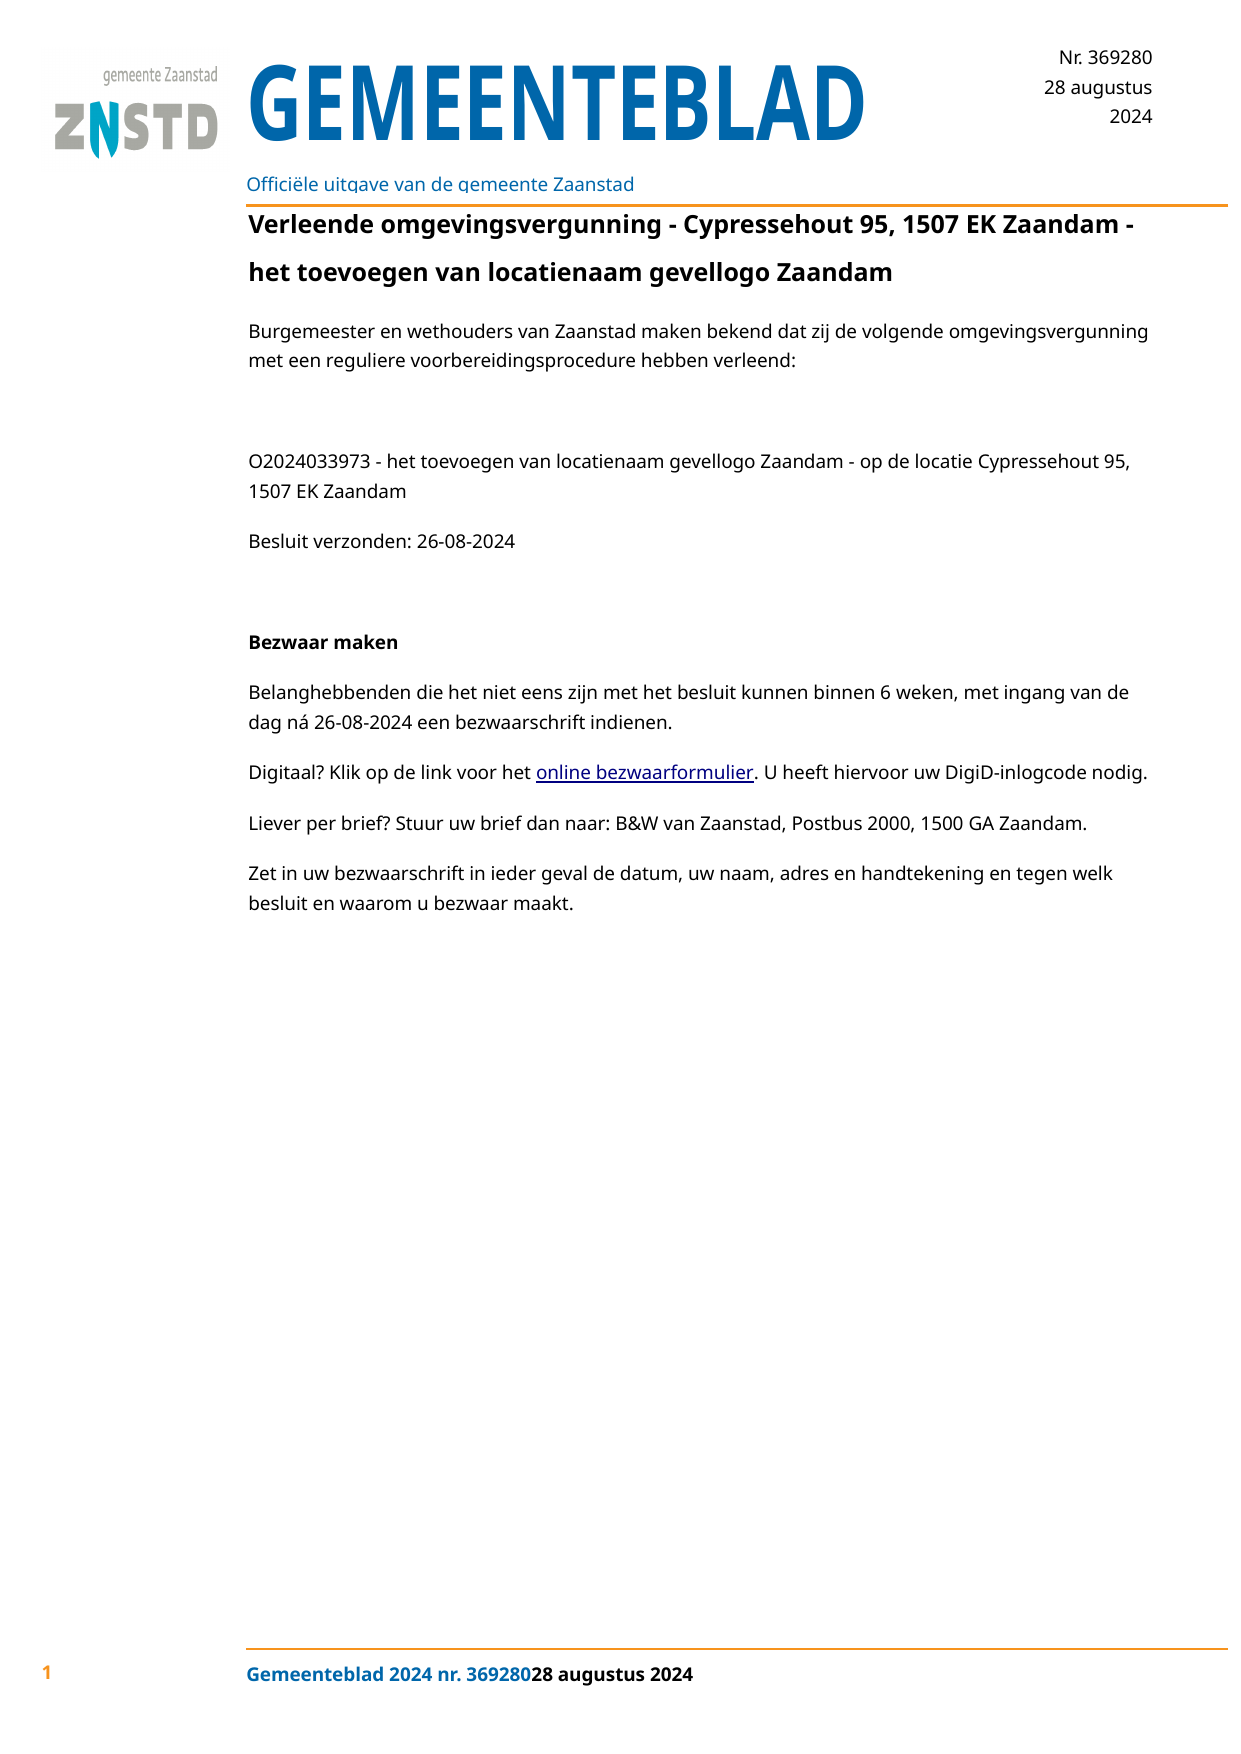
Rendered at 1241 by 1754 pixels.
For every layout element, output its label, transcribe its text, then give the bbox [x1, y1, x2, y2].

text Bezwaar maken [248, 629, 1152, 655]
text Liever per brief? Stuur uw brief dan naar: B&W van Zaanstad, Postbus 2000, 1500 GA Zaandam. [248, 810, 1152, 836]
picture [41, 47, 231, 172]
text O2024033973 - het toevoegen van locatienaam gevellogo Zaandam - op de locatie Cypressehout 95, 1507 EK Zaandam [248, 448, 1152, 504]
text Burgemeester en wethouders van Zaanstad maken bekend dat zij de volgende omgevingsvergunning met een reguliere voorbereidingsprocedure hebben verleend: [248, 318, 1152, 373]
text Zet in uw bezwaarschrift in ieder geval de datum, uw naam, adres en handtekening en tegen welk besluit en waarom u bezwaar maakt. [248, 860, 1152, 916]
text Besluit verzonden: 26-08-2024 [248, 528, 1152, 554]
text Digitaal? Klik op de link voor het online bezwaarformulier. U heeft hiervoor uw DigiD-inlogcode nodig. [248, 759, 1152, 785]
text Verleende omgevingsvergunning - Cypressehout 95, 1507 EK Zaandam - het toevoegen van locatienaam gevellogo Zaandam [248, 207, 1152, 288]
text Belanghebbenden die het niet eens zijn met het besluit kunnen binnen 6 weken, met ingang van de dag ná 26-08-2024 een bezwaarschrift indienen. [248, 679, 1152, 735]
